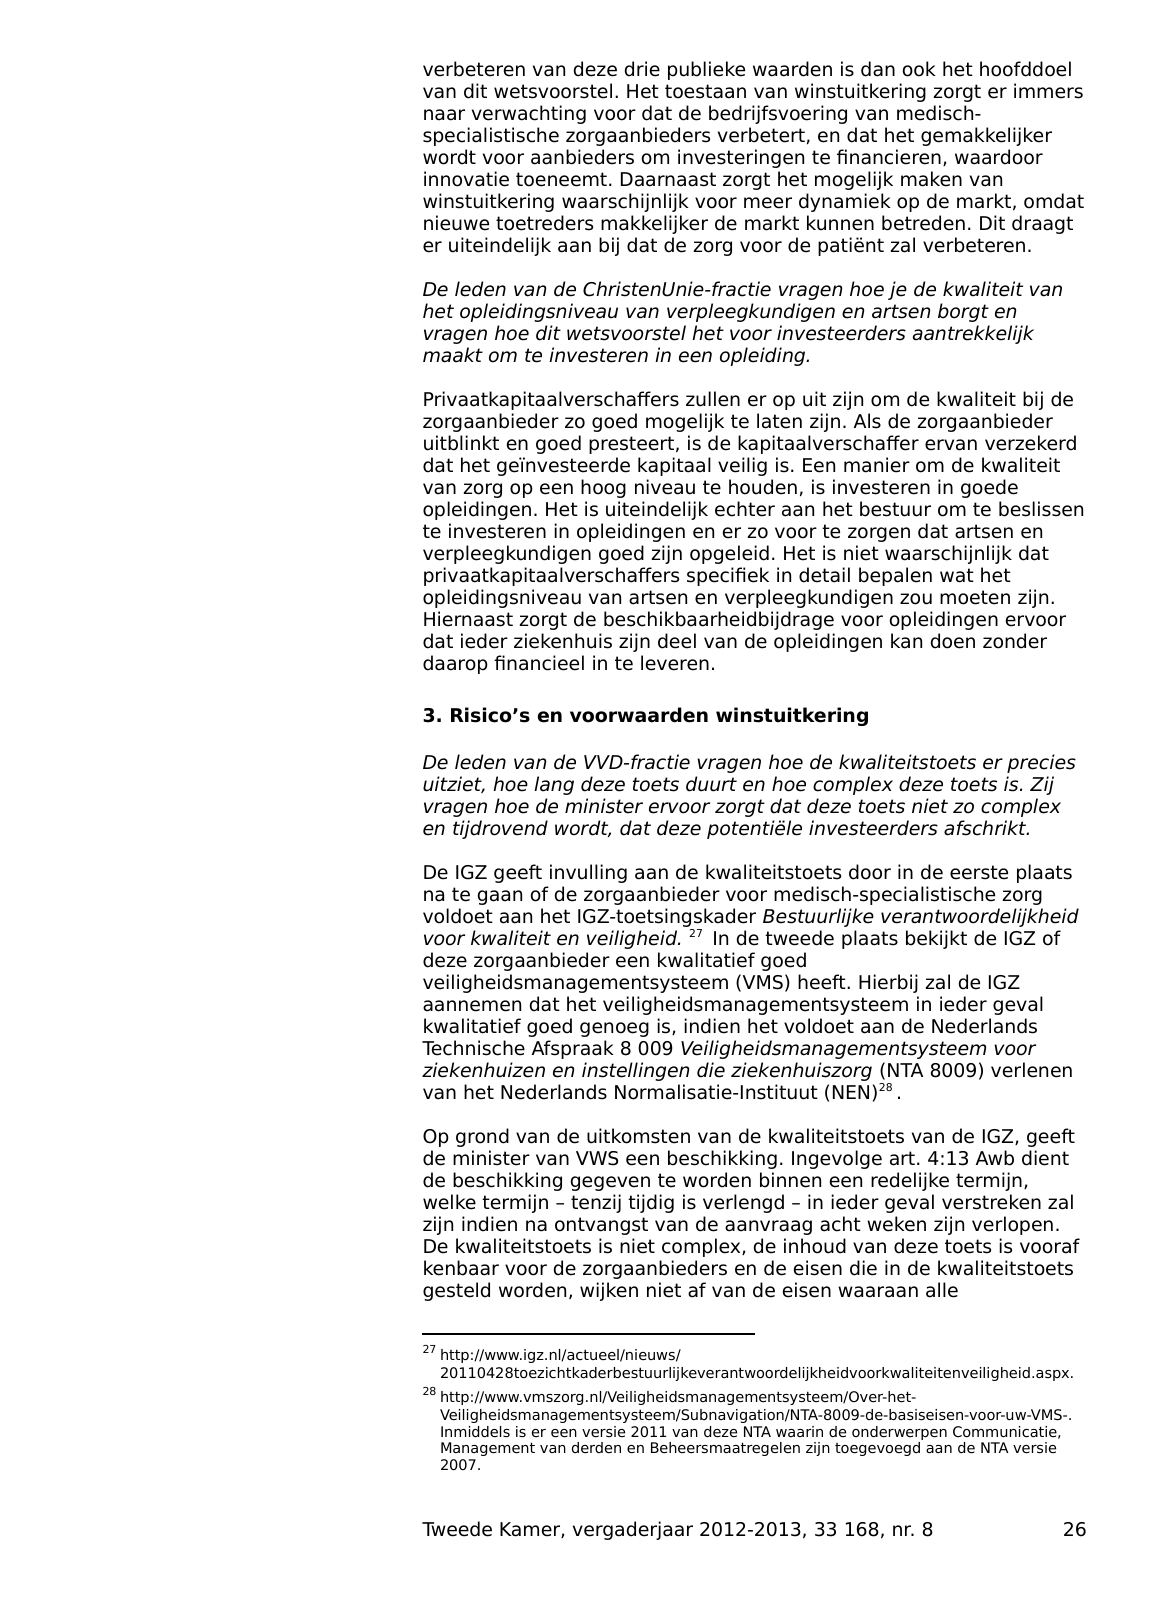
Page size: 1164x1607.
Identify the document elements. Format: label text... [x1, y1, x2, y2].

text http://www.vmszorg.nl/Veiligheidsmanagementsysteem/Over-het-Veiligheidsmanagementsysteem/Subnavigation/NTA-8009-de-basiseisen-voor-uw-VMS-. Inmiddels is er een versie 2011 van deze NTA waarin de onderwerpen Communicatie, Management van derden en Beheersmaatregelen zijn toegevoegd aan de NTA versie 2007. [422, 1385, 1087, 1474]
text De leden van de ChristenUnie-fractie vragen hoe je de kwaliteit van het opleidingsniveau van verpleegkundigen en artsen borgt en vragen hoe dit wetsvoorstel het voor investeerders aantrekkelijk maakt om te investeren in een opleiding. [422, 279, 1087, 367]
subtitle 3. Risico’s en voorwaarden winstuitkering [422, 705, 1087, 727]
text Privaatkapitaalverschaffers zullen er op uit zijn om de kwaliteit bij de zorgaanbieder zo goed mogelijk te laten zijn. Als de zorgaanbieder uitblinkt en goed presteert, is de kapitaalverschaffer ervan verzekerd dat het geïnvesteerde kapitaal veilig is. Een manier om de kwaliteit van zorg op een hoog niveau te houden, is investeren in goede opleidingen. Het is uiteindelijk echter aan het bestuur om te beslissen te investeren in opleidingen en er zo voor te zorgen dat artsen en verpleegkundigen goed zijn opgeleid. Het is niet waarschijnlijk dat privaatkapitaalverschaffers specifiek in detail bepalen wat het opleidingsniveau van artsen en verpleegkundigen zou moeten zijn. Hiernaast zorgt de beschikbaarheidbijdrage voor opleidingen ervoor dat ieder ziekenhuis zijn deel van de opleidingen kan doen zonder daarop financieel in te leveren. [422, 389, 1087, 675]
text verbeteren van deze drie publieke waarden is dan ook het hoofddoel van dit wetsvoorstel. Het toestaan van winstuitkering zorgt er immers naar verwachting voor dat de bedrijfsvoering van medisch-specialistische zorgaanbieders verbetert, en dat het gemakkelijker wordt voor aanbieders om investeringen te financieren, waardoor innovatie toeneemt. Daarnaast zorgt het mogelijk maken van winstuitkering waarschijnlijk voor meer dynamiek op de markt, omdat nieuwe toetreders makkelijker de markt kunnen betreden. Dit draagt er uiteindelijk aan bij dat de zorg voor de patiënt zal verbeteren. [422, 59, 1087, 257]
text http://www.igz.nl/actueel/nieuws/20110428toezichtkaderbestuurlijkeverantwoordelijkheidvoorkwaliteitenveiligheid.aspx. [422, 1343, 1087, 1382]
text Op grond van de uitkomsten van de kwaliteitstoets van de IGZ, geeft de minister van VWS een beschikking. Ingevolge art. 4:13 Awb dient de beschikking gegeven te worden binnen een redelijke termijn, welke termijn – tenzij tijdig is verlengd – in ieder geval verstreken zal zijn indien na ontvangst van de aanvraag acht weken zijn verlopen. De kwaliteitstoets is niet complex, de inhoud van deze toets is vooraf kenbaar voor de zorgaanbieders en de eisen die in de kwaliteitstoets gesteld worden, wijken niet af van de eisen waaraan alle [422, 1126, 1087, 1302]
text De IGZ geeft invulling aan de kwaliteitstoets door in de eerste plaats na te gaan of de zorgaanbieder voor medisch-specialistische zorg voldoet aan het IGZ-toetsingskader Bestuurlijke verantwoordelijkheid voor kwaliteit en veiligheid. In de tweede plaats bekijkt de IGZ of deze zorgaanbieder een kwalitatief goed veiligheidsmanagementsysteem (VMS) heeft. Hierbij zal de IGZ aannemen dat het veiligheidsmanagementsysteem in ieder geval kwalitatief goed genoeg is, indien het voldoet aan de Nederlands Technische Afspraak 8 009 Veiligheidsmanagementsysteem voor ziekenhuizen en instellingen die ziekenhuiszorg (NTA 8009) verlenen van het Nederlands Normalisatie-Instituut (NEN). [422, 862, 1087, 1104]
text De leden van de VVD-fractie vragen hoe de kwaliteitstoets er precies uitziet, hoe lang deze toets duurt en hoe complex deze toets is. Zij vragen hoe de minister ervoor zorgt dat deze toets niet zo complex en tijdrovend wordt, dat deze potentiële investeerders afschrikt. [422, 752, 1087, 840]
